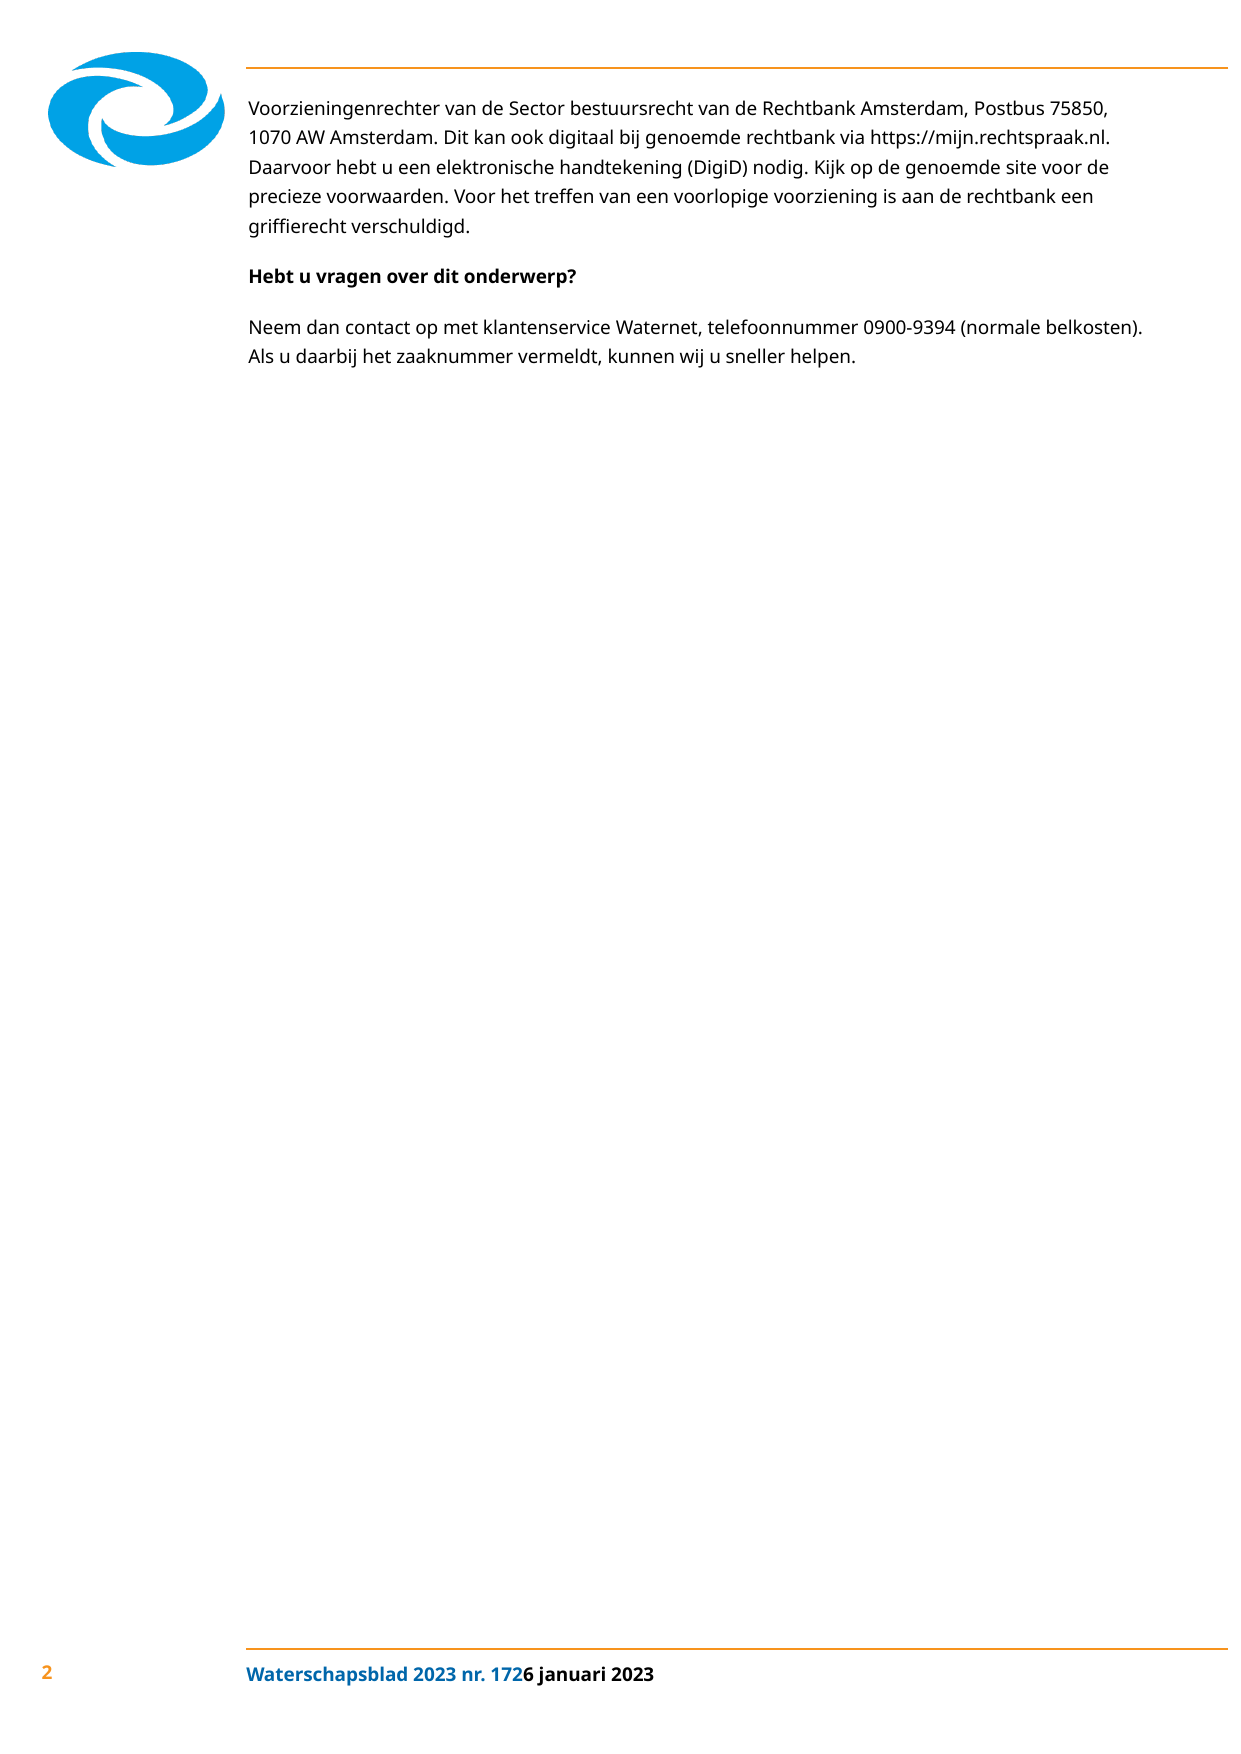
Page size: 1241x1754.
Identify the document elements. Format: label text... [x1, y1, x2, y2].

picture [41, 47, 231, 172]
text Hebt u vragen over dit onderwerp? [248, 263, 1152, 289]
text Voorzieningenrechter van de Sector bestuursrecht van de Rechtbank Amsterdam, Postbus 75850, 1070 AW Amsterdam. Dit kan ook digitaal bij genoemde rechtbank via https://mijn.rechtspraak.nl. Daarvoor hebt u een elektronische handtekening (DigiD) nodig. Kijk op de genoemde site voor de precieze voorwaarden. Voor het treffen van een voorlopige voorziening is aan de rechtbank een griffierecht verschuldigd. [248, 95, 1152, 239]
text Neem dan contact op met klantenservice Waternet, telefoonnummer 0900-9394 (normale belkosten). Als u daarbij het zaaknummer vermeldt, kunnen wij u sneller helpen. [248, 314, 1152, 369]
